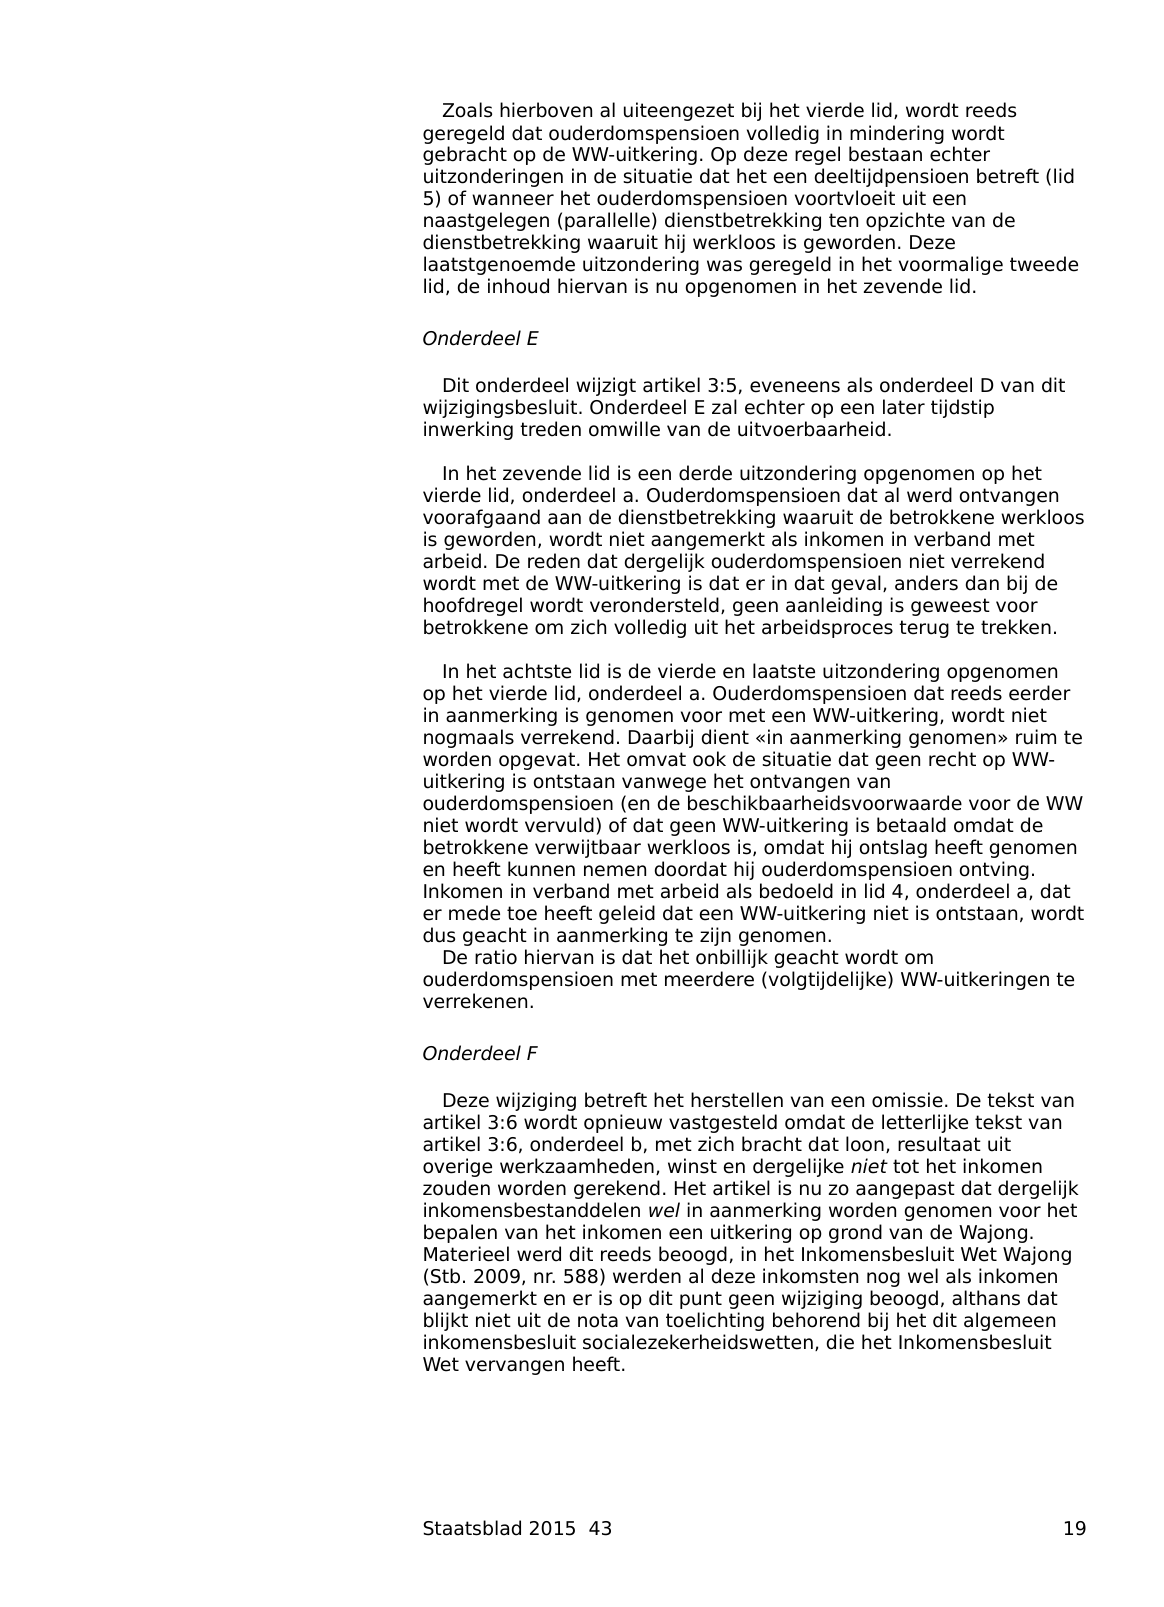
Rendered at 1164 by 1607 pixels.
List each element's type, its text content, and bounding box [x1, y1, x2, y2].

subtitle Onderdeel E [422, 328, 1087, 350]
text In het zevende lid is een derde uitzondering opgenomen op het vierde lid, onderdeel a. Ouderdomspensioen dat al werd ontvangen voorafgaand aan de dienstbetrekking waaruit de betrokkene werkloos is geworden, wordt niet aangemerkt als inkomen in verband met arbeid. De reden dat dergelijk ouderdomspensioen niet verrekend wordt met de WW-uitkering is dat er in dat geval, anders dan bij de hoofdregel wordt verondersteld, geen aanleiding is geweest voor betrokkene om zich volledig uit het arbeidsproces terug te trekken. [422, 463, 1087, 639]
text In het achtste lid is de vierde en laatste uitzondering opgenomen op het vierde lid, onderdeel a. Ouderdomspensioen dat reeds eerder in aanmerking is genomen voor met een WW-uitkering, wordt niet nogmaals verrekend. Daarbij dient «in aanmerking genomen» ruim te worden opgevat. Het omvat ook de situatie dat geen recht op WW-uitkering is ontstaan vanwege het ontvangen van ouderdomspensioen (en de beschikbaarheidsvoorwaarde voor de WW niet wordt vervuld) of dat geen WW-uitkering is betaald omdat de betrokkene verwijtbaar werkloos is, omdat hij ontslag heeft genomen en heeft kunnen nemen doordat hij ouderdomspensioen ontving. Inkomen in verband met arbeid als bedoeld in lid 4, onderdeel a, dat er mede toe heeft geleid dat een WW-uitkering niet is ontstaan, wordt dus geacht in aanmerking te zijn genomen. [422, 661, 1087, 947]
subtitle Onderdeel F [422, 1043, 1087, 1065]
text De ratio hiervan is dat het onbillijk geacht wordt om ouderdomspensioen met meerdere (volgtijdelijke) WW-uitkeringen te verrekenen. [422, 947, 1087, 1013]
text Zoals hierboven al uiteengezet bij het vierde lid, wordt reeds geregeld dat ouderdomspensioen volledig in mindering wordt gebracht op de WW-uitkering. Op deze regel bestaan echter uitzonderingen in de situatie dat het een deeltijdpensioen betreft (lid 5) of wanneer het ouderdomspensioen voortvloeit uit een naastgelegen (parallelle) dienstbetrekking ten opzichte van de dienstbetrekking waaruit hij werkloos is geworden. Deze laatstgenoemde uitzondering was geregeld in het voormalige tweede lid, de inhoud hiervan is nu opgenomen in het zevende lid. [422, 100, 1087, 298]
text Deze wijziging betreft het herstellen van een omissie. De tekst van artikel 3:6 wordt opnieuw vastgesteld omdat de letterlijke tekst van artikel 3:6, onderdeel b, met zich bracht dat loon, resultaat uit overige werkzaamheden, winst en dergelijke niet tot het inkomen zouden worden gerekend. Het artikel is nu zo aangepast dat dergelijk inkomensbestanddelen wel in aanmerking worden genomen voor het bepalen van het inkomen een uitkering op grond van de Wajong. Materieel werd dit reeds beoogd, in het Inkomensbesluit Wet Wajong (Stb. 2009, nr. 588) werden al deze inkomsten nog wel als inkomen aangemerkt en er is op dit punt geen wijziging beoogd, althans dat blijkt niet uit de nota van toelichting behorend bij het dit algemeen inkomensbesluit socialezekerheidswetten, die het Inkomensbesluit Wet vervangen heeft. [422, 1090, 1087, 1376]
text Dit onderdeel wijzigt artikel 3:5, eveneens als onderdeel D van dit wijzigingsbesluit. Onderdeel E zal echter op een later tijdstip inwerking treden omwille van de uitvoerbaarheid. [422, 375, 1087, 441]
